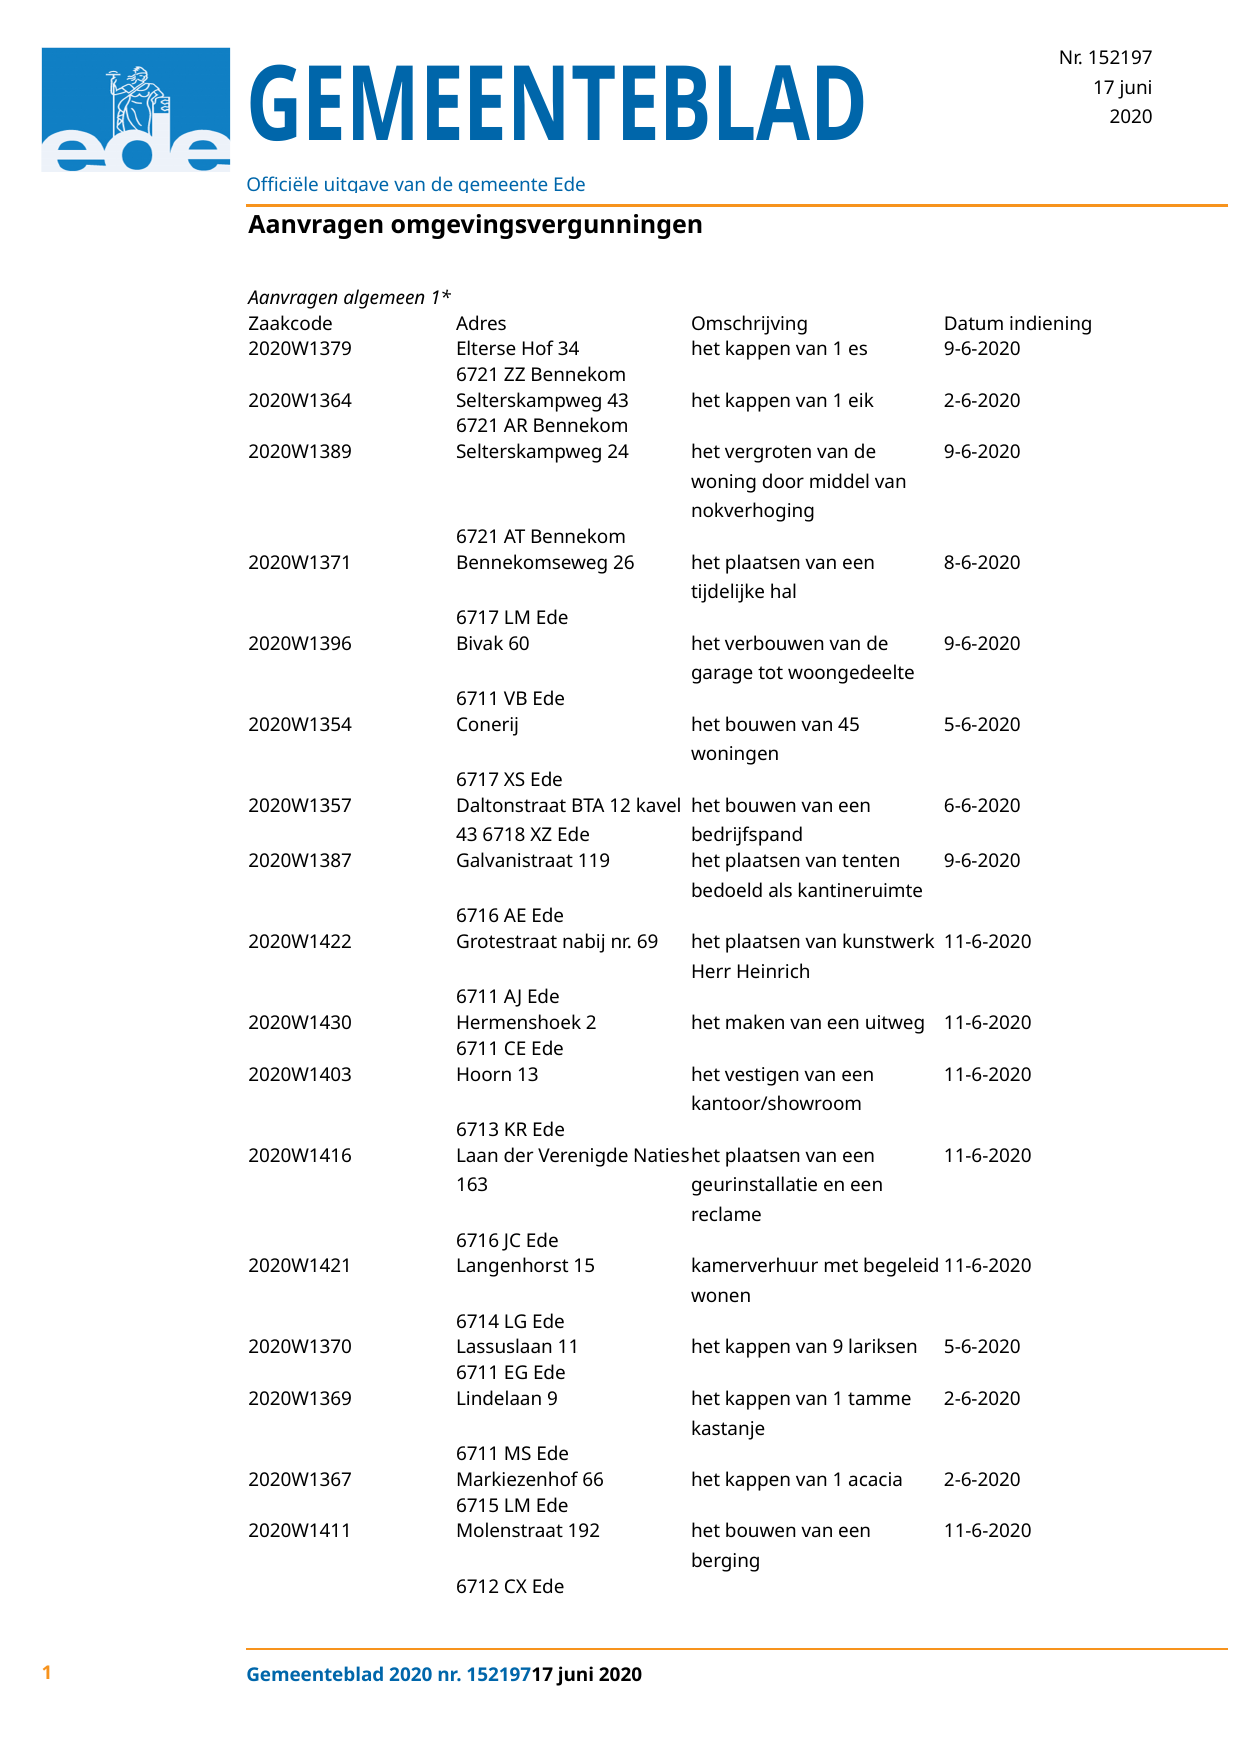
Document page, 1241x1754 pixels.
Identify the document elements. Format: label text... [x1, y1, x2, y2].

table_cell Hermenshoek 2 [456, 1010, 691, 1035]
table_cell [944, 1573, 1152, 1599]
table_cell [248, 523, 456, 549]
table_cell het kappen van 9 lariksen [691, 1334, 944, 1359]
table_cell 6721 AT Bennekom [456, 523, 691, 549]
table_cell Lassuslaan 11 [456, 1334, 691, 1359]
table_cell [691, 903, 944, 928]
table_cell 2020W1416 [248, 1142, 456, 1227]
table_cell [944, 1035, 1152, 1061]
table_cell het bouwen van een berging [691, 1518, 944, 1573]
table_cell [691, 1359, 944, 1385]
table_cell het kappen van 1 acacia [691, 1466, 944, 1492]
table_cell [248, 361, 456, 387]
table_cell 6711 EG Ede [456, 1359, 691, 1385]
table_cell 6721 AR Bennekom [456, 413, 691, 438]
table_cell het kappen van 1 tamme kastanje [691, 1385, 944, 1440]
table_cell [248, 1308, 456, 1334]
text Aanvragen algemeen 1* [248, 284, 1152, 309]
table_cell Hoorn 13 [456, 1061, 691, 1116]
table_header Adres [456, 310, 691, 335]
table_cell Laan der Verenigde Naties 163 [456, 1142, 691, 1227]
table_cell 2020W1396 [248, 630, 456, 685]
table_cell 2020W1364 [248, 387, 456, 413]
table_cell [944, 1116, 1152, 1142]
table_cell het kappen van 1 es [691, 335, 944, 361]
table_cell 6721 ZZ Bennekom [456, 361, 691, 387]
table_cell [248, 766, 456, 792]
table_cell 9-6-2020 [944, 335, 1152, 361]
table_cell [691, 1308, 944, 1334]
table_cell 2020W1367 [248, 1466, 456, 1492]
table_cell [944, 766, 1152, 792]
table_cell [691, 1573, 944, 1599]
table_cell [248, 903, 456, 928]
table_cell Daltonstraat BTA 12 kavel 43 6718 XZ Ede [456, 792, 691, 847]
table_cell 5-6-2020 [944, 1334, 1152, 1359]
table_cell [691, 1035, 944, 1061]
table_cell 2-6-2020 [944, 387, 1152, 413]
table_cell [944, 1227, 1152, 1253]
table_cell het bouwen van 45 woningen [691, 711, 944, 766]
table_cell Selterskampweg 43 [456, 387, 691, 413]
table_cell [248, 1116, 456, 1142]
table_cell 6711 CE Ede [456, 1035, 691, 1061]
table_cell 11-6-2020 [944, 929, 1152, 984]
table_cell 6717 LM Ede [456, 604, 691, 630]
table_cell [691, 361, 944, 387]
table_cell [691, 1492, 944, 1518]
table_cell [944, 903, 1152, 928]
table_cell [944, 984, 1152, 1009]
table_cell Bivak 60 [456, 630, 691, 685]
table_cell 6711 MS Ede [456, 1440, 691, 1466]
table_header Omschrijving [691, 310, 944, 335]
table_cell 2020W1422 [248, 929, 456, 984]
table_cell 6715 LM Ede [456, 1492, 691, 1518]
table_cell 2020W1389 [248, 438, 456, 523]
table_cell 2020W1371 [248, 549, 456, 604]
table_cell 2020W1411 [248, 1518, 456, 1573]
table_cell kamerverhuur met begeleid wonen [691, 1253, 944, 1308]
table_cell 11-6-2020 [944, 1010, 1152, 1035]
table_cell 2020W1369 [248, 1385, 456, 1440]
table_cell [944, 1492, 1152, 1518]
table_cell [691, 523, 944, 549]
table_cell het vergroten van de woning door middel van nokverhoging [691, 438, 944, 523]
table_cell 2020W1421 [248, 1253, 456, 1308]
table_cell Selterskampweg 24 [456, 438, 691, 523]
table_header Datum indiening [944, 310, 1152, 335]
table_cell het plaatsen van een geurinstallatie en een reclame [691, 1142, 944, 1227]
table_cell 11-6-2020 [944, 1142, 1152, 1227]
picture [41, 47, 231, 172]
table_cell [691, 1440, 944, 1466]
table_cell Lindelaan 9 [456, 1385, 691, 1440]
table_cell het kappen van 1 eik [691, 387, 944, 413]
table_cell Molenstraat 192 [456, 1518, 691, 1573]
table_cell 6-6-2020 [944, 792, 1152, 847]
table_cell 11-6-2020 [944, 1518, 1152, 1573]
table_cell [944, 523, 1152, 549]
table_cell [248, 1035, 456, 1061]
table_cell 2020W1370 [248, 1334, 456, 1359]
table_cell [691, 1116, 944, 1142]
table_cell 2020W1387 [248, 848, 456, 903]
table_cell [248, 984, 456, 1009]
table_cell 11-6-2020 [944, 1061, 1152, 1116]
table_cell [248, 685, 456, 711]
table_cell het bouwen van een bedrijfspand [691, 792, 944, 847]
text Aanvragen omgevingsvergunningen [248, 207, 1152, 241]
table_cell Bennekomseweg 26 [456, 549, 691, 604]
table_cell [248, 604, 456, 630]
table_cell Langenhorst 15 [456, 1253, 691, 1308]
table_cell [944, 1440, 1152, 1466]
table_cell [691, 685, 944, 711]
table_cell [248, 1359, 456, 1385]
table_cell [248, 413, 456, 438]
table_cell 5-6-2020 [944, 711, 1152, 766]
table_cell Grotestraat nabij nr. 69 [456, 929, 691, 984]
table_cell [248, 1492, 456, 1518]
table_cell 6713 KR Ede [456, 1116, 691, 1142]
table_cell 8-6-2020 [944, 549, 1152, 604]
table_cell Markiezenhof 66 [456, 1466, 691, 1492]
table_cell 2-6-2020 [944, 1466, 1152, 1492]
table_cell [691, 604, 944, 630]
table_cell 6712 CX Ede [456, 1573, 691, 1599]
table_cell [944, 685, 1152, 711]
table_cell 2020W1354 [248, 711, 456, 766]
table_cell [691, 413, 944, 438]
table_cell [691, 984, 944, 1009]
table_cell 9-6-2020 [944, 630, 1152, 685]
table_cell 6711 AJ Ede [456, 984, 691, 1009]
table_cell 9-6-2020 [944, 848, 1152, 903]
table_cell Conerij [456, 711, 691, 766]
table_cell het plaatsen van een tijdelijke hal [691, 549, 944, 604]
table_cell 11-6-2020 [944, 1253, 1152, 1308]
table_cell [248, 1227, 456, 1253]
table_cell 6714 LG Ede [456, 1308, 691, 1334]
table_header Zaakcode [248, 310, 456, 335]
table_cell Galvanistraat 119 [456, 848, 691, 903]
table_cell 9-6-2020 [944, 438, 1152, 523]
table_cell [944, 413, 1152, 438]
table_cell het vestigen van een kantoor/showroom [691, 1061, 944, 1116]
table_cell 2020W1403 [248, 1061, 456, 1116]
table_cell 6716 AE Ede [456, 903, 691, 928]
table_cell het plaatsen van tenten bedoeld als kantineruimte [691, 848, 944, 903]
table_cell 2020W1357 [248, 792, 456, 847]
table_cell [691, 1227, 944, 1253]
table_cell 2020W1379 [248, 335, 456, 361]
table_cell het maken van een uitweg [691, 1010, 944, 1035]
table_cell 6711 VB Ede [456, 685, 691, 711]
table_cell [944, 604, 1152, 630]
table_cell het verbouwen van de garage tot woongedeelte [691, 630, 944, 685]
table_cell 6717 XS Ede [456, 766, 691, 792]
table_cell 2-6-2020 [944, 1385, 1152, 1440]
table_cell [248, 1440, 456, 1466]
table_cell het plaatsen van kunstwerk Herr Heinrich [691, 929, 944, 984]
table_cell 6716 JC Ede [456, 1227, 691, 1253]
table_cell [944, 361, 1152, 387]
table_cell [248, 1573, 456, 1599]
table_cell Elterse Hof 34 [456, 335, 691, 361]
table_cell 2020W1430 [248, 1010, 456, 1035]
table_cell [944, 1359, 1152, 1385]
table_cell [691, 766, 944, 792]
table_cell [944, 1308, 1152, 1334]
